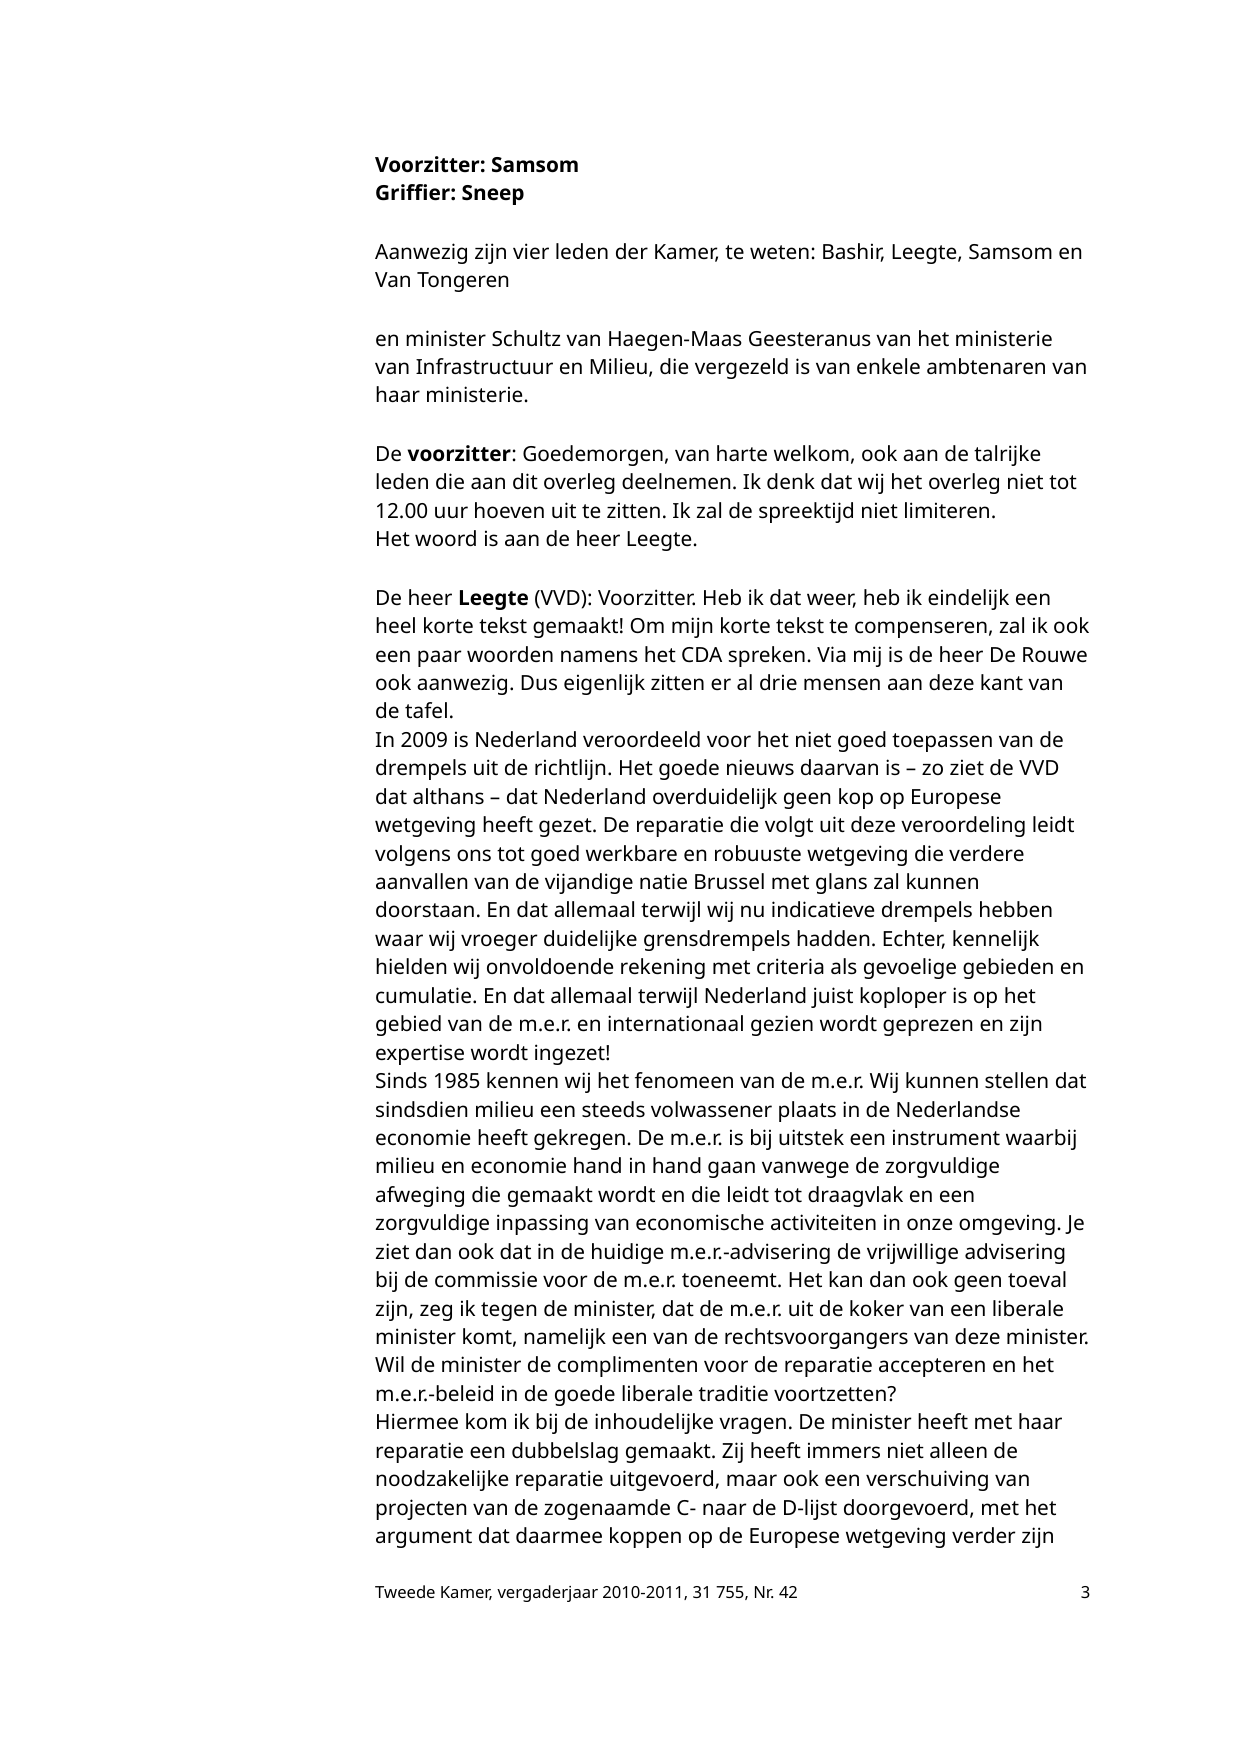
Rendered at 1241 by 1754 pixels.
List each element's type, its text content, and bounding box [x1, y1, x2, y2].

text De voorzitter: Goedemorgen, van harte welkom, ook aan de talrijke leden die aan dit overleg deelnemen. Ik denk dat wij het overleg niet tot 12.00 uur hoeven uit te zitten. Ik zal de spreektijd niet limiteren. [375, 439, 1090, 524]
text Hiermee kom ik bij de inhoudelijke vragen. De minister heeft met haar reparatie een dubbelslag gemaakt. Zij heeft immers niet alleen de noodzakelijke reparatie uitgevoerd, maar ook een verschuiving van projecten van de zogenaamde C- naar de D-lijst doorgevoerd, met het argument dat daarmee koppen op de Europese wetgeving verder zijn [375, 1407, 1090, 1550]
text Voorzitter: Samsom [375, 150, 1090, 178]
text Het woord is aan de heer Leegte. [375, 524, 1090, 553]
text In 2009 is Nederland veroordeeld voor het niet goed toepassen van de drempels uit de richtlijn. Het goede nieuws daarvan is – zo ziet de VVD dat althans – dat Nederland overduidelijk geen kop op Europese wetgeving heeft gezet. De reparatie die volgt uit deze veroordeling leidt volgens ons tot goed werkbare en robuuste wetgeving die verdere aanvallen van de vijandige natie Brussel met glans zal kunnen doorstaan. En dat allemaal terwijl wij nu indicatieve drempels hebben waar wij vroeger duidelijke grensdrempels hadden. Echter, kennelijk hielden wij onvoldoende rekening met criteria als gevoelige gebieden en cumulatie. En dat allemaal terwijl Nederland juist koploper is op het gebied van de m.e.r. en internationaal gezien wordt geprezen en zijn expertise wordt ingezet! [375, 725, 1090, 1066]
text De heer Leegte (VVD): Voorzitter. Heb ik dat weer, heb ik eindelijk een heel korte tekst gemaakt! Om mijn korte tekst te compenseren, zal ik ook een paar woorden namens het CDA spreken. Via mij is de heer De Rouwe ook aanwezig. Dus eigenlijk zitten er al drie mensen aan deze kant van de tafel. [375, 583, 1090, 725]
text en minister Schultz van Haegen-Maas Geesteranus van het ministerie van Infrastructuur en Milieu, die vergezeld is van enkele ambtenaren van haar ministerie. [375, 324, 1090, 409]
text Sinds 1985 kennen wij het fenomeen van de m.e.r. Wij kunnen stellen dat sindsdien milieu een steeds volwassener plaats in de Nederlandse economie heeft gekregen. De m.e.r. is bij uitstek een instrument waarbij milieu en economie hand in hand gaan vanwege de zorgvuldige afweging die gemaakt wordt en die leidt tot draagvlak en een zorgvuldige inpassing van economische activiteiten in onze omgeving. Je ziet dan ook dat in de huidige m.e.r.-advisering de vrijwillige advisering bij de commissie voor de m.e.r. toeneemt. Het kan dan ook geen toeval zijn, zeg ik tegen de minister, dat de m.e.r. uit de koker van een liberale minister komt, namelijk een van de rechtsvoorgangers van deze minister. Wil de minister de complimenten voor de reparatie accepteren en het m.e.r.-beleid in de goede liberale traditie voortzetten? [375, 1066, 1090, 1407]
text Griffier: Sneep [375, 178, 1090, 207]
text Aanwezig zijn vier leden der Kamer, te weten: Bashir, Leegte, Samsom en Van Tongeren [375, 237, 1090, 294]
